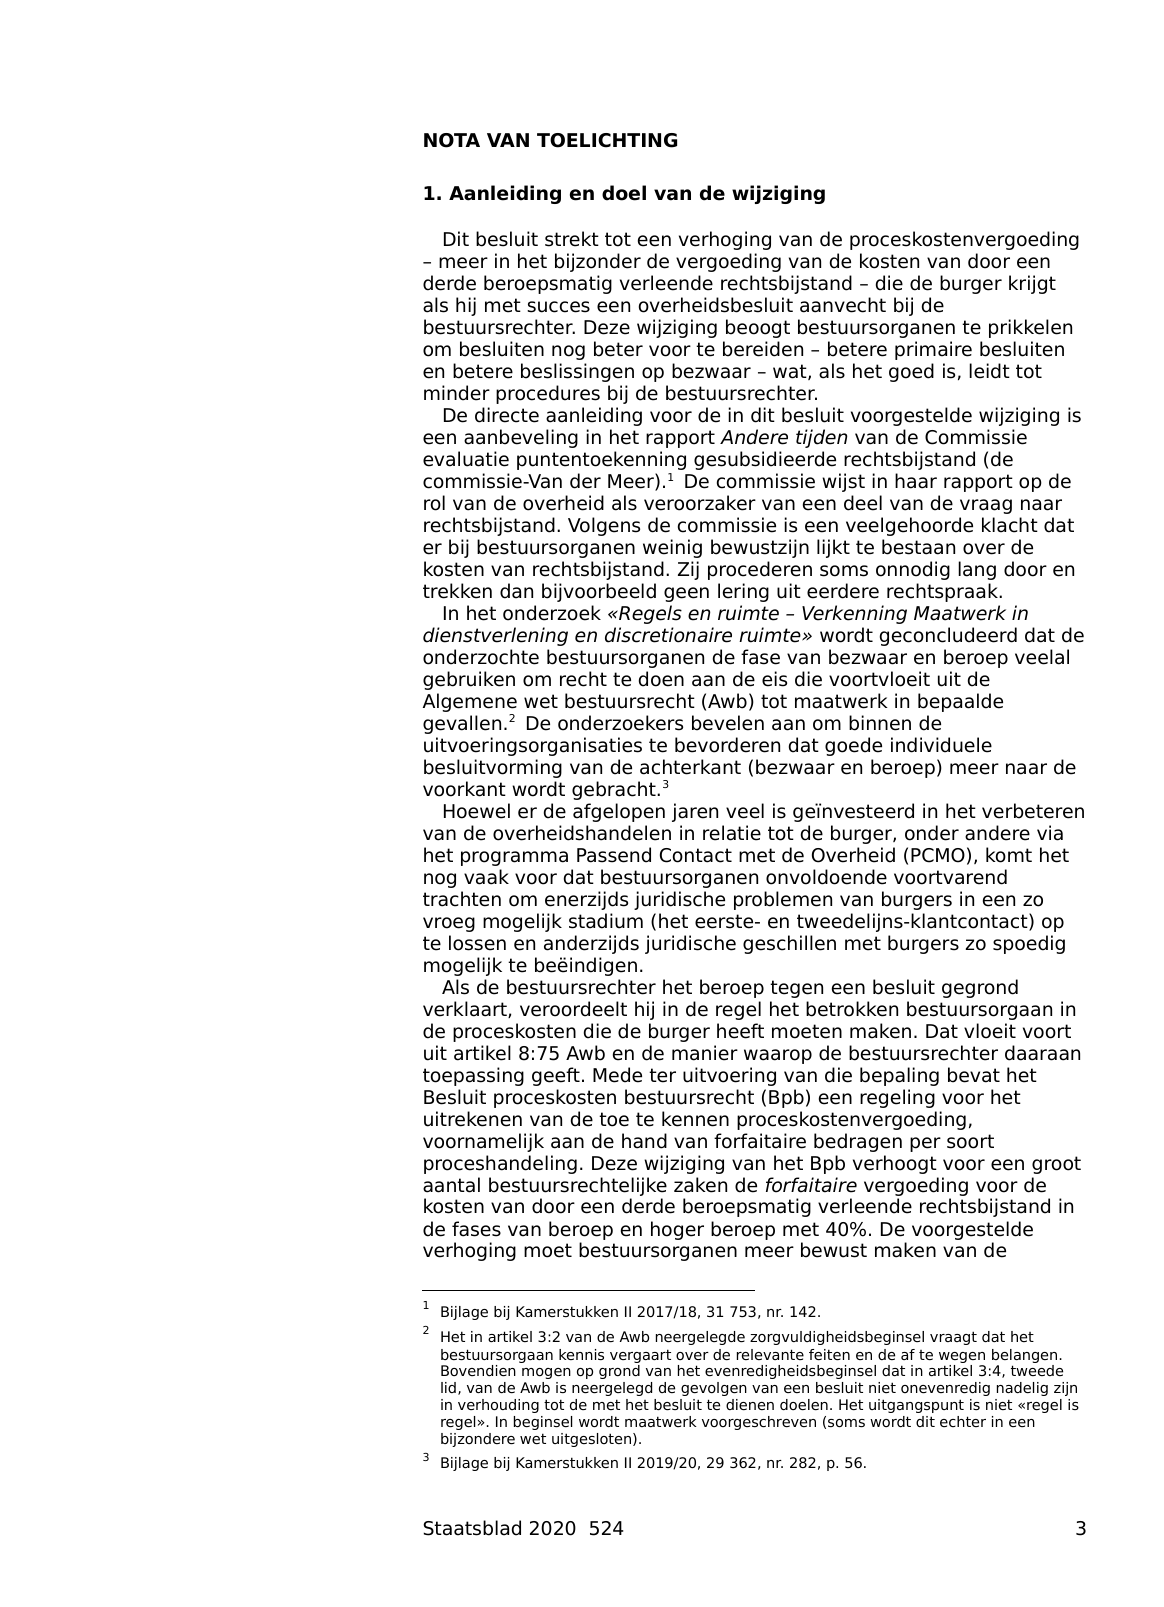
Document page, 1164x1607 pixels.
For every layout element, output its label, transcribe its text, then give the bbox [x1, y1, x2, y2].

text Als de bestuursrechter het beroep tegen een besluit gegrond verklaart, veroordeelt hij in de regel het betrokken bestuursorgaan in de proceskosten die de burger heeft moeten maken. Dat vloeit voort uit artikel 8:75 Awb en de manier waarop de bestuursrechter daaraan toepassing geeft. Mede ter uitvoering van die bepaling bevat het Besluit proceskosten bestuursrecht (Bpb) een regeling voor het uitrekenen van de toe te kennen proceskostenvergoeding, voornamelijk aan de hand van forfaitaire bedragen per soort proceshandeling. Deze wijziging van het Bpb verhoogt voor een groot aantal bestuursrechtelijke zaken de forfaitaire vergoeding voor de kosten van door een derde beroepsmatig verleende rechtsbijstand in de fases van beroep en hoger beroep met 40%. De voorgestelde verhoging moet bestuursorganen meer bewust maken van de [422, 977, 1087, 1262]
text Bijlage bij Kamerstukken II 2017/18, 31 753, nr. 142. [422, 1299, 1087, 1322]
subtitle 1. Aanleiding en doel van de wijziging [422, 182, 1087, 204]
subtitle NOTA VAN TOELICHTING [422, 130, 1087, 152]
text In het onderzoek «Regels en ruimte – Verkenning Maatwerk in dienstverlening en discretionaire ruimte» wordt geconcludeerd dat de onderzochte bestuursorganen de fase van bezwaar en beroep veelal gebruiken om recht te doen aan de eis die voortvloeit uit de Algemene wet bestuursrecht (Awb) tot maatwerk in bepaalde gevallen. De onderzoekers bevelen aan om binnen de uitvoeringsorganisaties te bevorderen dat goede individuele besluitvorming van de achterkant (bezwaar en beroep) meer naar de voorkant wordt gebracht. [422, 603, 1087, 801]
text Bijlage bij Kamerstukken II 2019/20, 29 362, nr. 282, p. 56. [422, 1451, 1087, 1473]
text Dit besluit strekt tot een verhoging van de proceskostenvergoeding – meer in het bijzonder de vergoeding van de kosten van door een derde beroepsmatig verleende rechtsbijstand – die de burger krijgt als hij met succes een overheidsbesluit aanvecht bij de bestuursrechter. Deze wijziging beoogt bestuursorganen te prikkelen om besluiten nog beter voor te bereiden – betere primaire besluiten en betere beslissingen op bezwaar – wat, als het goed is, leidt tot minder procedures bij de bestuursrechter. [422, 229, 1087, 405]
text Hoewel er de afgelopen jaren veel is geïnvesteerd in het verbeteren van de overheidshandelen in relatie tot de burger, onder andere via het programma Passend Contact met de Overheid (PCMO), komt het nog vaak voor dat bestuursorganen onvoldoende voortvarend trachten om enerzijds juridische problemen van burgers in een zo vroeg mogelijk stadium (het eerste- en tweedelijns-klantcontact) op te lossen en anderzijds juridische geschillen met burgers zo spoedig mogelijk te beëindigen. [422, 801, 1087, 977]
text De directe aanleiding voor de in dit besluit voorgestelde wijziging is een aanbeveling in het rapport Andere tijden van de Commissie evaluatie puntentoekenning gesubsidieerde rechtsbijstand (de commissie-Van der Meer). De commissie wijst in haar rapport op de rol van de overheid als veroorzaker van een deel van de vraag naar rechtsbijstand. Volgens de commissie is een veelgehoorde klacht dat er bij bestuursorganen weinig bewustzijn lijkt te bestaan over de kosten van rechtsbijstand. Zij procederen soms onnodig lang door en trekken dan bijvoorbeeld geen lering uit eerdere rechtspraak. [422, 405, 1087, 603]
text Het in artikel 3:2 van de Awb neergelegde zorgvuldigheidsbeginsel vraagt dat het bestuursorgaan kennis vergaart over de relevante feiten en de af te wegen belangen. Bovendien mogen op grond van het evenredigheidsbeginsel dat in artikel 3:4, tweede lid, van de Awb is neergelegd de gevolgen van een besluit niet onevenredig nadelig zijn in verhouding tot de met het besluit te dienen doelen. Het uitgangspunt is niet «regel is regel». In beginsel wordt maatwerk voorgeschreven (soms wordt dit echter in een bijzondere wet uitgesloten). [422, 1324, 1087, 1448]
